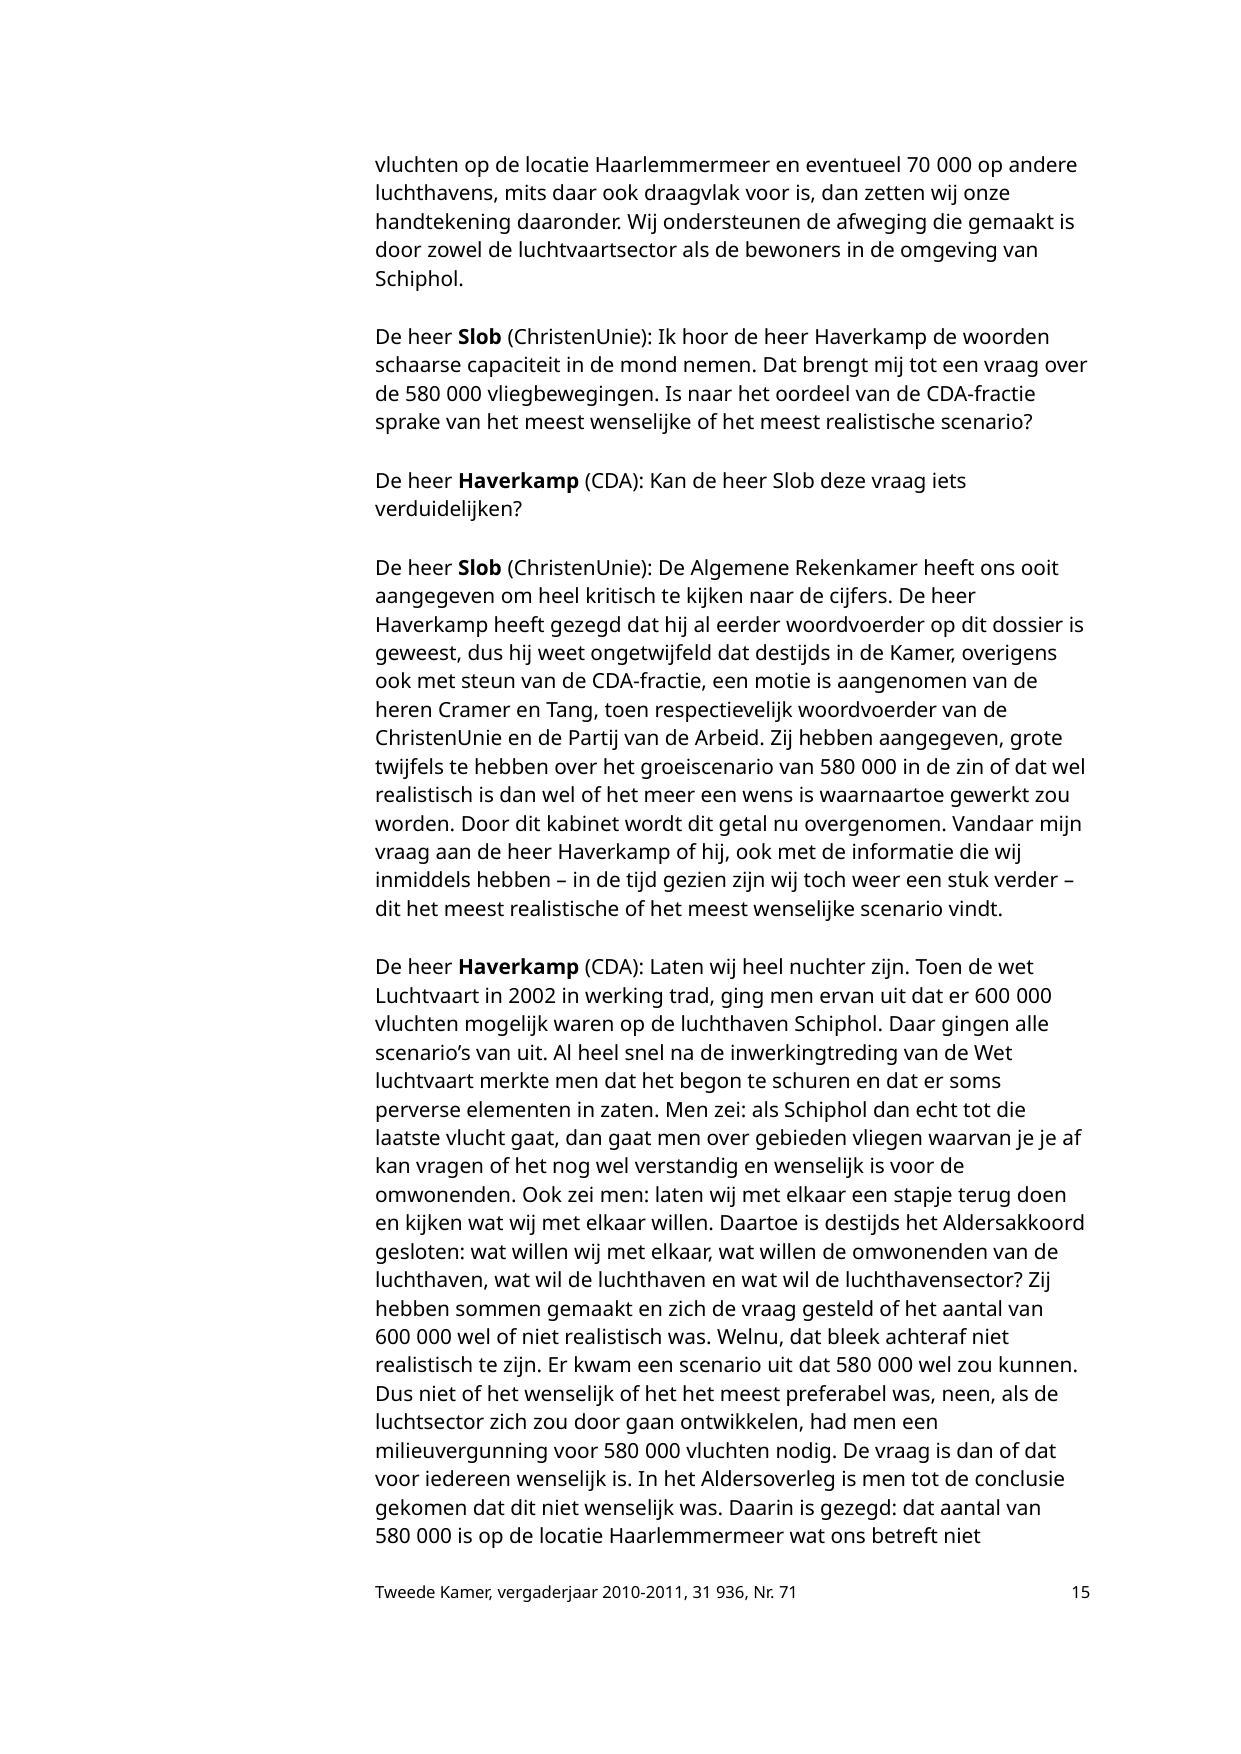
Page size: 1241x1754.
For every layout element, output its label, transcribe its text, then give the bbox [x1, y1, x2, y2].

text De heer Haverkamp (CDA): Kan de heer Slob deze vraag iets verduidelijken? [375, 466, 1090, 523]
text vluchten op de locatie Haarlemmermeer en eventueel 70 000 op andere luchthavens, mits daar ook draagvlak voor is, dan zetten wij onze handtekening daaronder. Wij ondersteunen de afweging die gemaakt is door zowel de luchtvaartsector als de bewoners in de omgeving van Schiphol. [375, 150, 1090, 292]
text De heer Slob (ChristenUnie): De Algemene Rekenkamer heeft ons ooit aangegeven om heel kritisch te kijken naar de cijfers. De heer Haverkamp heeft gezegd dat hij al eerder woordvoerder op dit dossier is geweest, dus hij weet ongetwijfeld dat destijds in de Kamer, overigens ook met steun van de CDA-fractie, een motie is aangenomen van de heren Cramer en Tang, toen respectievelijk woordvoerder van de ChristenUnie en de Partij van de Arbeid. Zij hebben aangegeven, grote twijfels te hebben over het groeiscenario van 580 000 in de zin of dat wel realistisch is dan wel of het meer een wens is waarnaartoe gewerkt zou worden. Door dit kabinet wordt dit getal nu overgenomen. Vandaar mijn vraag aan de heer Haverkamp of hij, ook met de informatie die wij inmiddels hebben – in de tijd gezien zijn wij toch weer een stuk verder – dit het meest realistische of het meest wenselijke scenario vindt. [375, 553, 1090, 922]
text De heer Haverkamp (CDA): Laten wij heel nuchter zijn. Toen de wet Luchtvaart in 2002 in werking trad, ging men ervan uit dat er 600 000 vluchten mogelijk waren op de luchthaven Schiphol. Daar gingen alle scenario’s van uit. Al heel snel na de inwerkingtreding van de Wet luchtvaart merkte men dat het begon te schuren en dat er soms perverse elementen in zaten. Men zei: als Schiphol dan echt tot die laatste vlucht gaat, dan gaat men over gebieden vliegen waarvan je je af kan vragen of het nog wel verstandig en wenselijk is voor de omwonenden. Ook zei men: laten wij met elkaar een stapje terug doen en kijken wat wij met elkaar willen. Daartoe is destijds het Aldersakkoord gesloten: wat willen wij met elkaar, wat willen de omwonenden van de luchthaven, wat wil de luchthaven en wat wil de luchthavensector? Zij hebben sommen gemaakt en zich de vraag gesteld of het aantal van 600 000 wel of niet realistisch was. Welnu, dat bleek achteraf niet realistisch te zijn. Er kwam een scenario uit dat 580 000 wel zou kunnen. Dus niet of het wenselijk of het het meest preferabel was, neen, als de luchtsector zich zou door gaan ontwikkelen, had men een milieuvergunning voor 580 000 vluchten nodig. De vraag is dan of dat voor iedereen wenselijk is. In het Aldersoverleg is men tot de conclusie gekomen dat dit niet wenselijk was. Daarin is gezegd: dat aantal van 580 000 is op de locatie Haarlemmermeer wat ons betreft niet [375, 952, 1090, 1550]
text De heer Slob (ChristenUnie): Ik hoor de heer Haverkamp de woorden schaarse capaciteit in de mond nemen. Dat brengt mij tot een vraag over de 580 000 vliegbewegingen. Is naar het oordeel van de CDA-fractie sprake van het meest wenselijke of het meest realistische scenario? [375, 322, 1090, 436]
